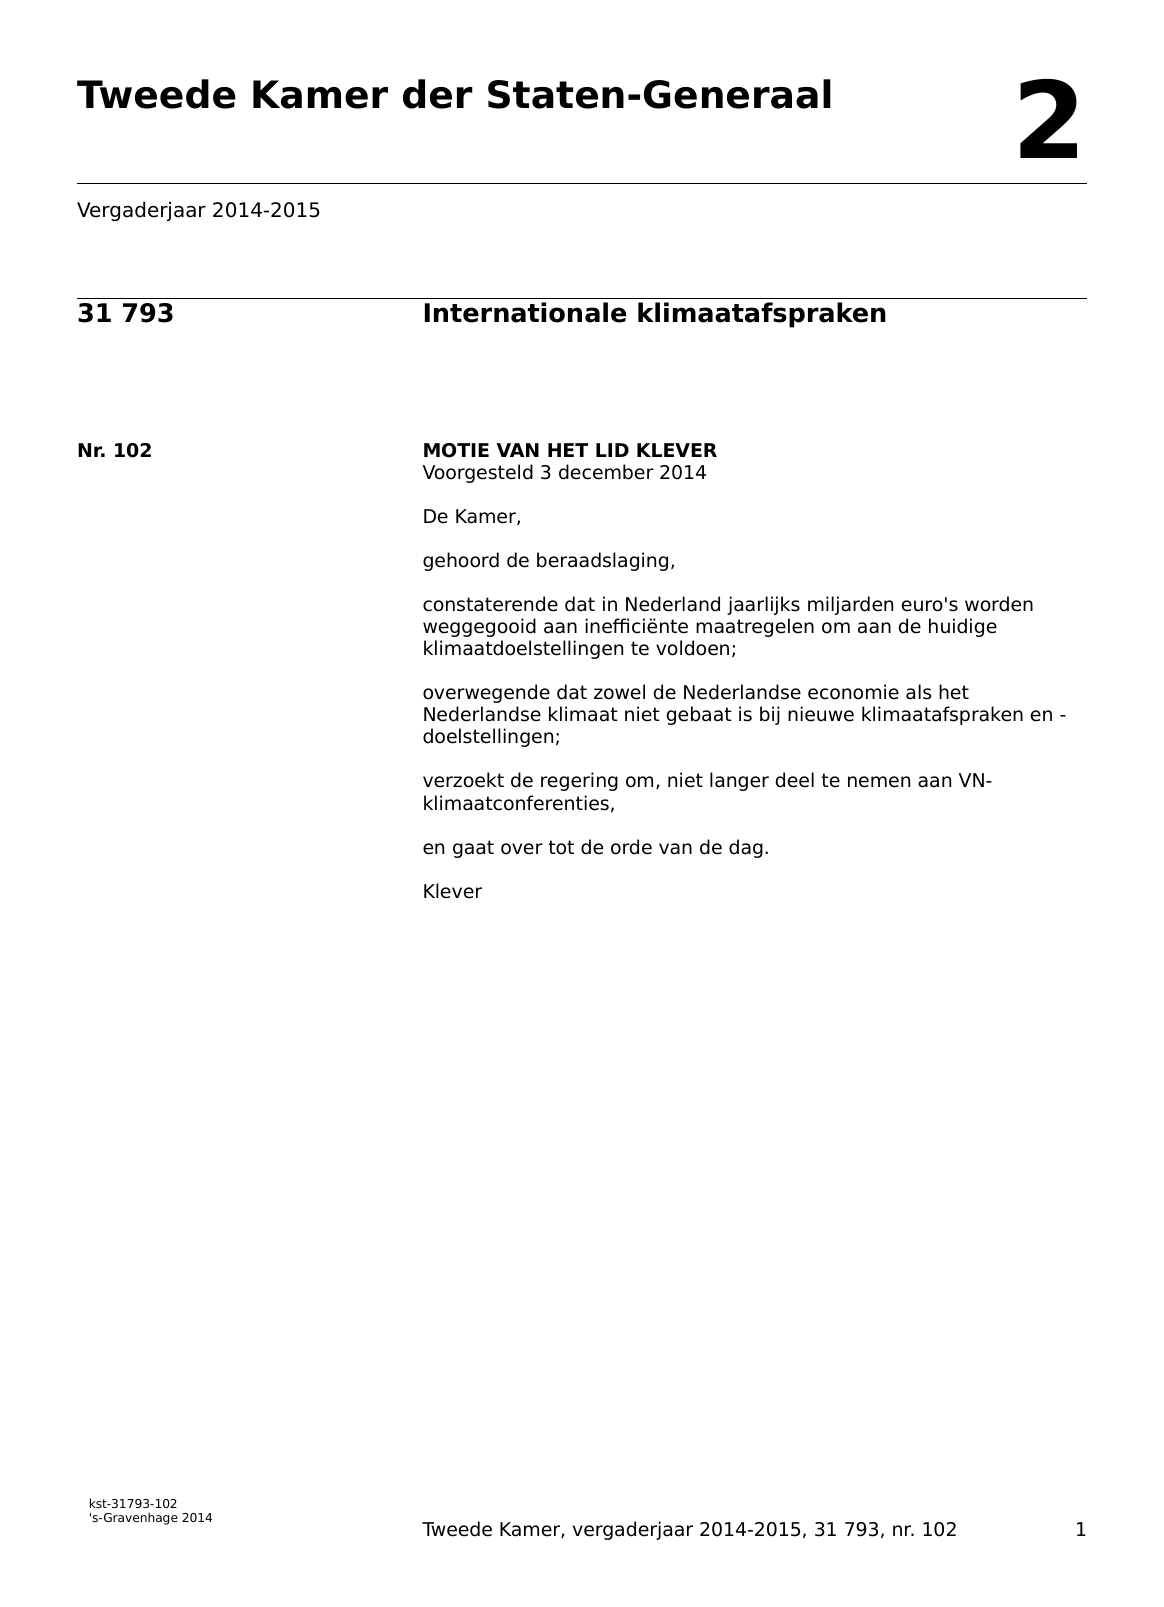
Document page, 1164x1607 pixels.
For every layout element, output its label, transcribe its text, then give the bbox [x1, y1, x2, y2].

table_header Tweede Kamer der Staten-Generaal [77, 59, 886, 183]
text 's-Gravenhage 2014 [88, 1511, 323, 1525]
text Klever [422, 881, 1087, 903]
subtitle Nr. 102 MOTIE VAN HET LID KLEVER [77, 440, 1087, 462]
text gehoord de beraadslaging, [422, 550, 1087, 572]
text kst-31793-102 [88, 1497, 323, 1511]
text overwegende dat zowel de Nederlandse economie als het Nederlandse klimaat niet gebaat is bij nieuwe klimaatafspraken en -doelstellingen; [422, 682, 1087, 748]
text constaterende dat in Nederland jaarlijks miljarden euro's worden weggegooid aan inefficiënte maatregelen om aan de huidige klimaatdoelstellingen te voldoen; [422, 594, 1087, 660]
table_header 2 [886, 59, 1087, 183]
text verzoekt de regering om, niet langer deel te nemen aan VN-klimaatconferenties, [422, 770, 1087, 814]
table_cell Vergaderjaar 2014-2015 [77, 184, 1087, 298]
text Voorgesteld 3 december 2014 [422, 462, 1087, 484]
text De Kamer, [422, 506, 1087, 528]
subtitle 31 793 Internationale klimaatafspraken [77, 299, 1087, 329]
text en gaat over tot de orde van de dag. [422, 837, 1087, 858]
